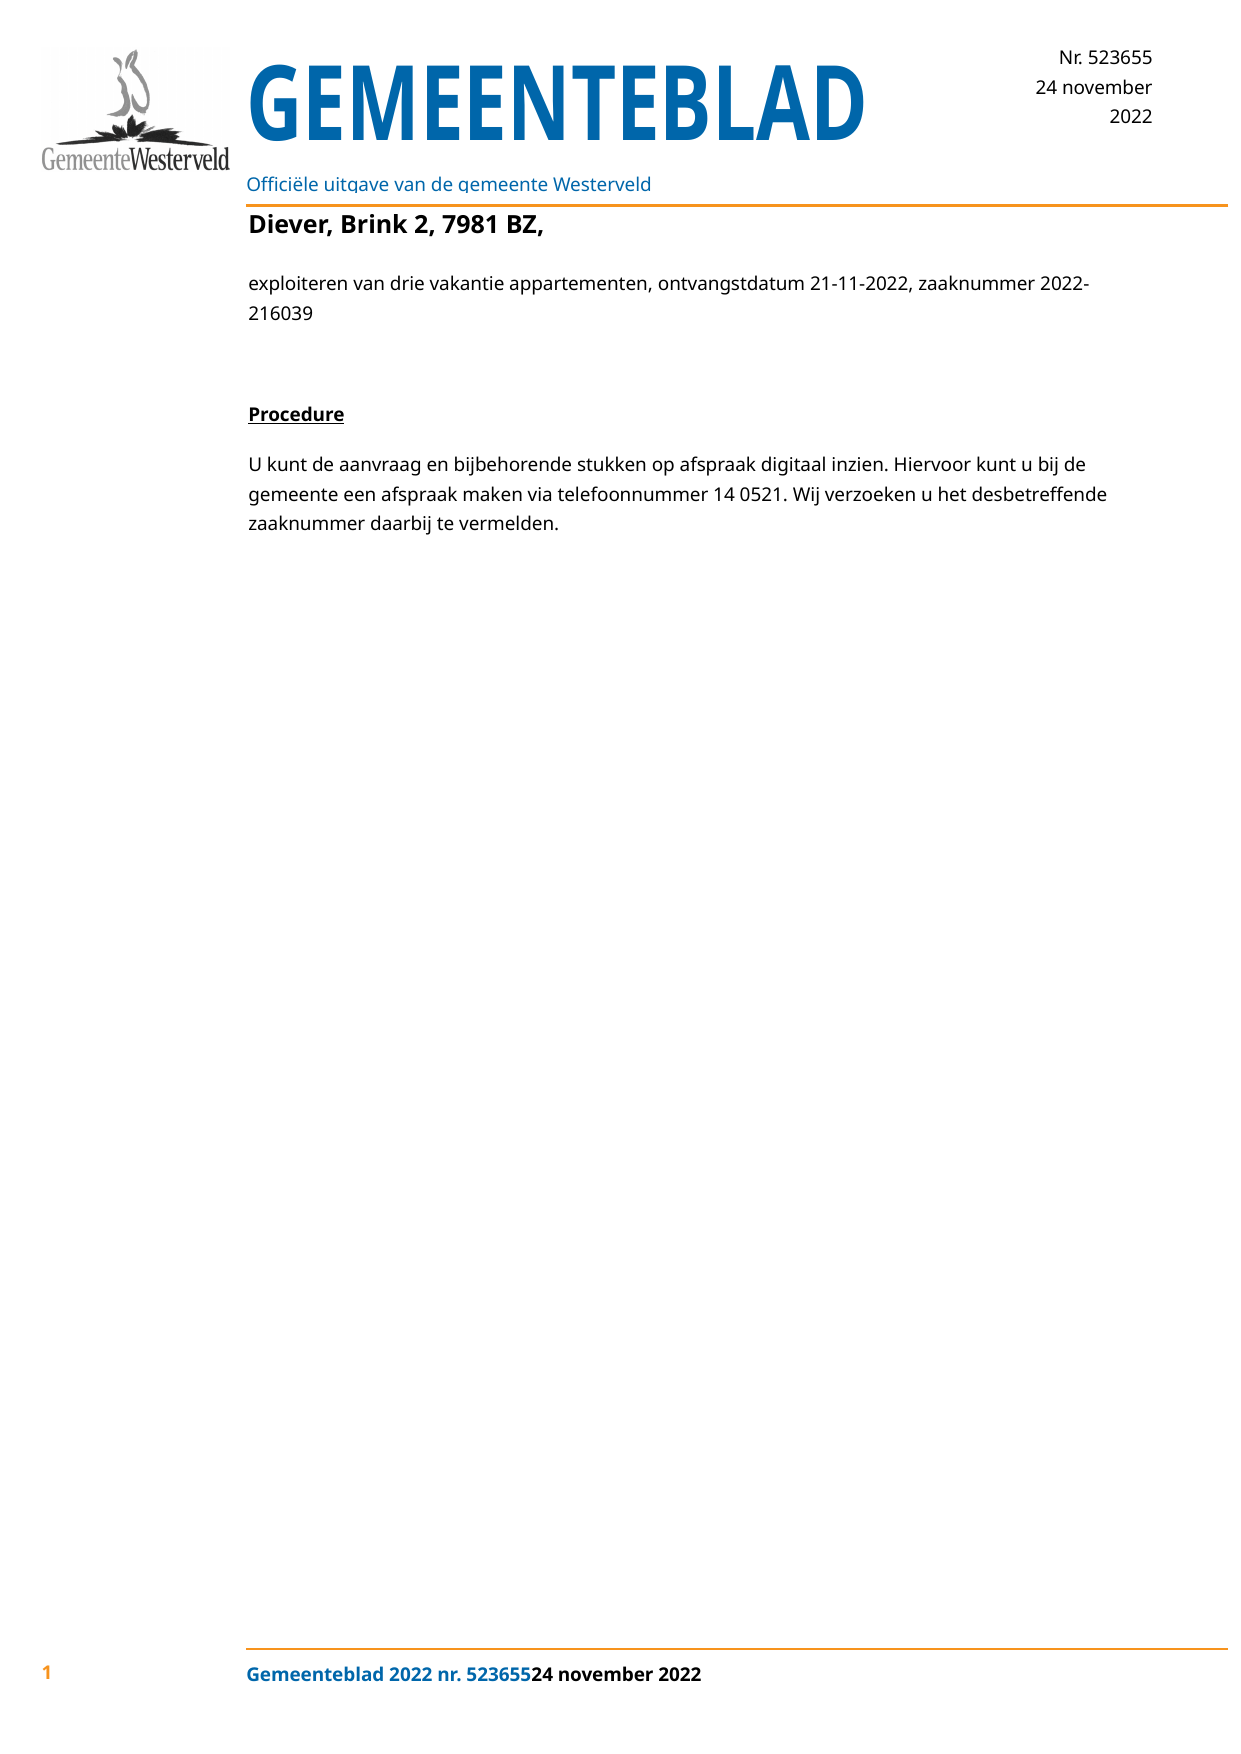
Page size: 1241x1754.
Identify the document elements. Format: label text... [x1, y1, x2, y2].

picture [41, 47, 231, 172]
text Procedure [248, 401, 1152, 426]
text exploiteren van drie vakantie appartementen, ontvangstdatum 21-11-2022, zaaknummer 2022-216039 [248, 270, 1152, 326]
text Diever, Brink 2, 7981 BZ, [248, 207, 1152, 241]
text U kunt de aanvraag en bijbehorende stukken op afspraak digitaal inzien. Hiervoor kunt u bij de gemeente een afspraak maken via telefoonnummer 14 0521. Wij verzoeken u het desbetreffende zaaknummer daarbij te vermelden. [248, 451, 1152, 536]
